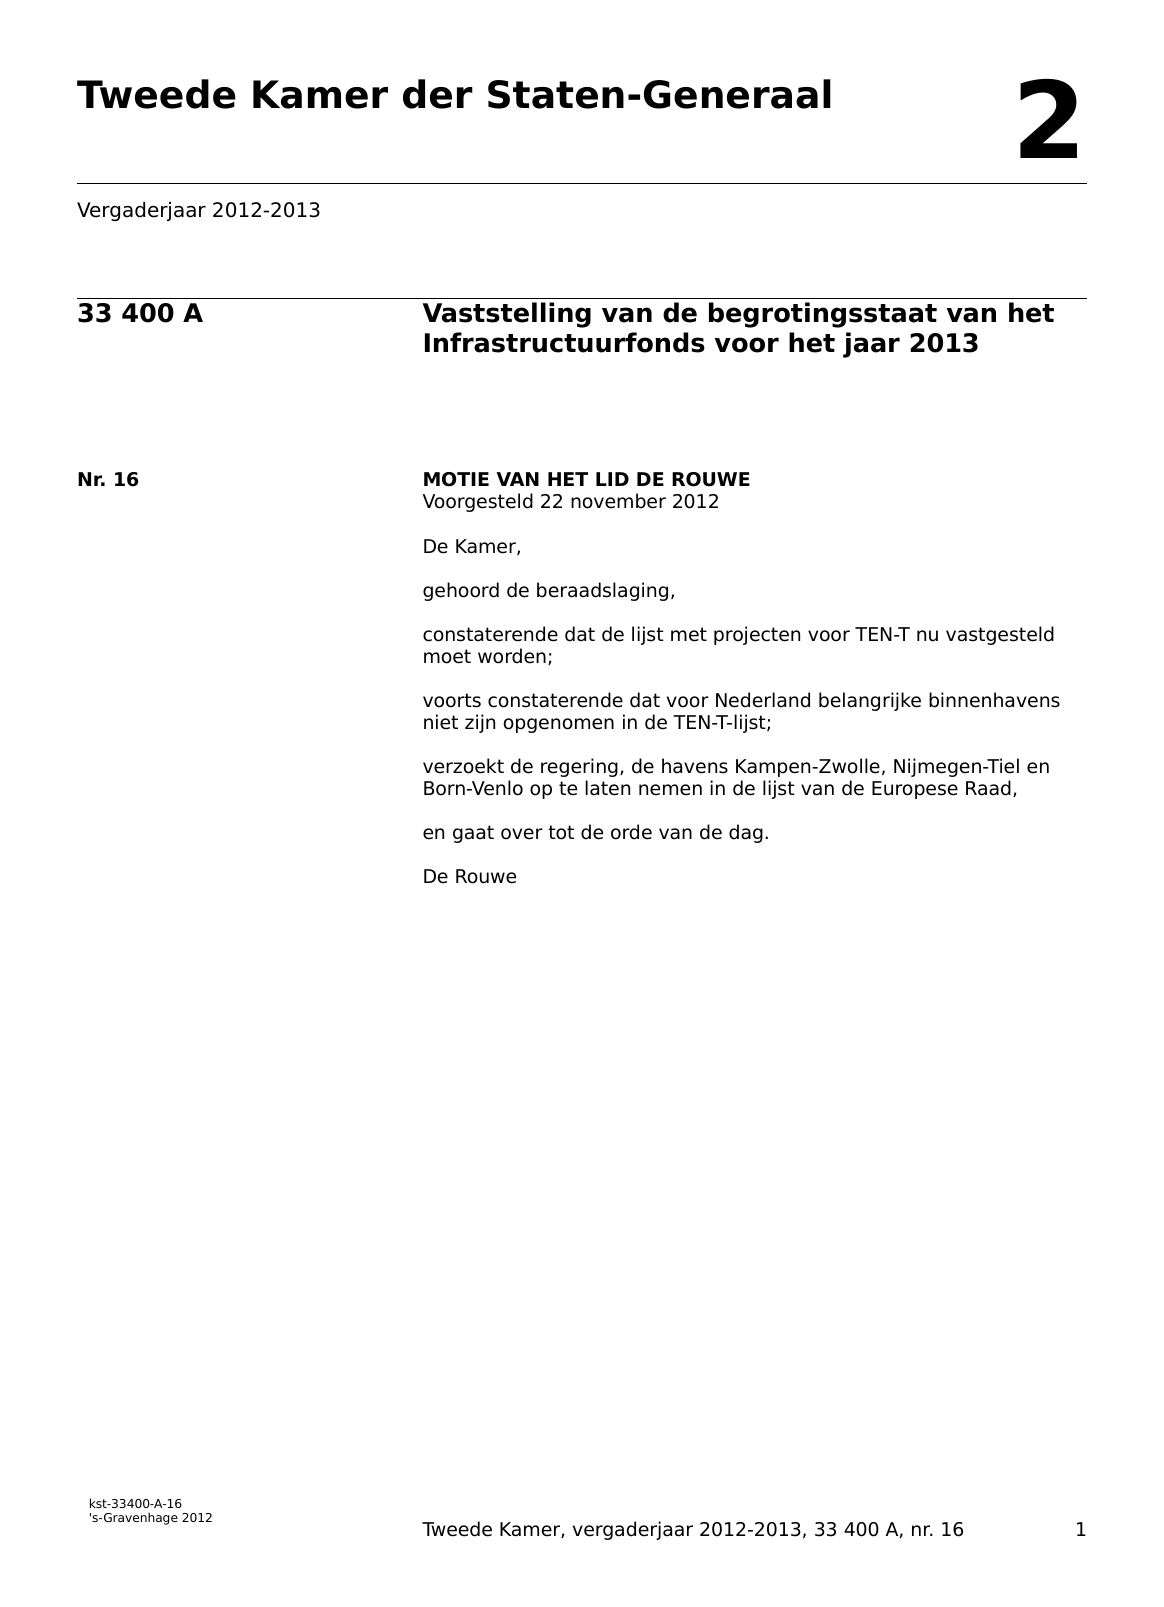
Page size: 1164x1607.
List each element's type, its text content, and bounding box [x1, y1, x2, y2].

table_header Tweede Kamer der Staten-Generaal [77, 59, 886, 183]
text De Kamer, [422, 536, 1087, 557]
text gehoord de beraadslaging, [422, 580, 1087, 602]
text 's-Gravenhage 2012 [88, 1511, 323, 1525]
text voorts constaterende dat voor Nederland belangrijke binnenhavens niet zijn opgenomen in de TEN-T-lijst; [422, 690, 1087, 734]
text constaterende dat de lijst met projecten voor TEN-T nu vastgesteld moet worden; [422, 624, 1087, 668]
subtitle 33 400 A Vaststelling van de begrotingsstaat van het Infrastructuurfonds voor het jaar 2013 [77, 299, 1087, 358]
subtitle Nr. 16 MOTIE VAN HET LID DE ROUWE [77, 469, 1087, 491]
table_cell Vergaderjaar 2012-2013 [77, 184, 1087, 298]
text verzoekt de regering, de havens Kampen-Zwolle, Nijmegen-Tiel en Born-Venlo op te laten nemen in de lijst van de Europese Raad, [422, 756, 1087, 800]
table_header 2 [886, 59, 1087, 183]
text en gaat over tot de orde van de dag. [422, 822, 1087, 844]
text kst-33400-A-16 [88, 1497, 323, 1511]
text Voorgesteld 22 november 2012 [422, 491, 1087, 513]
text De Rouwe [422, 866, 1087, 888]
